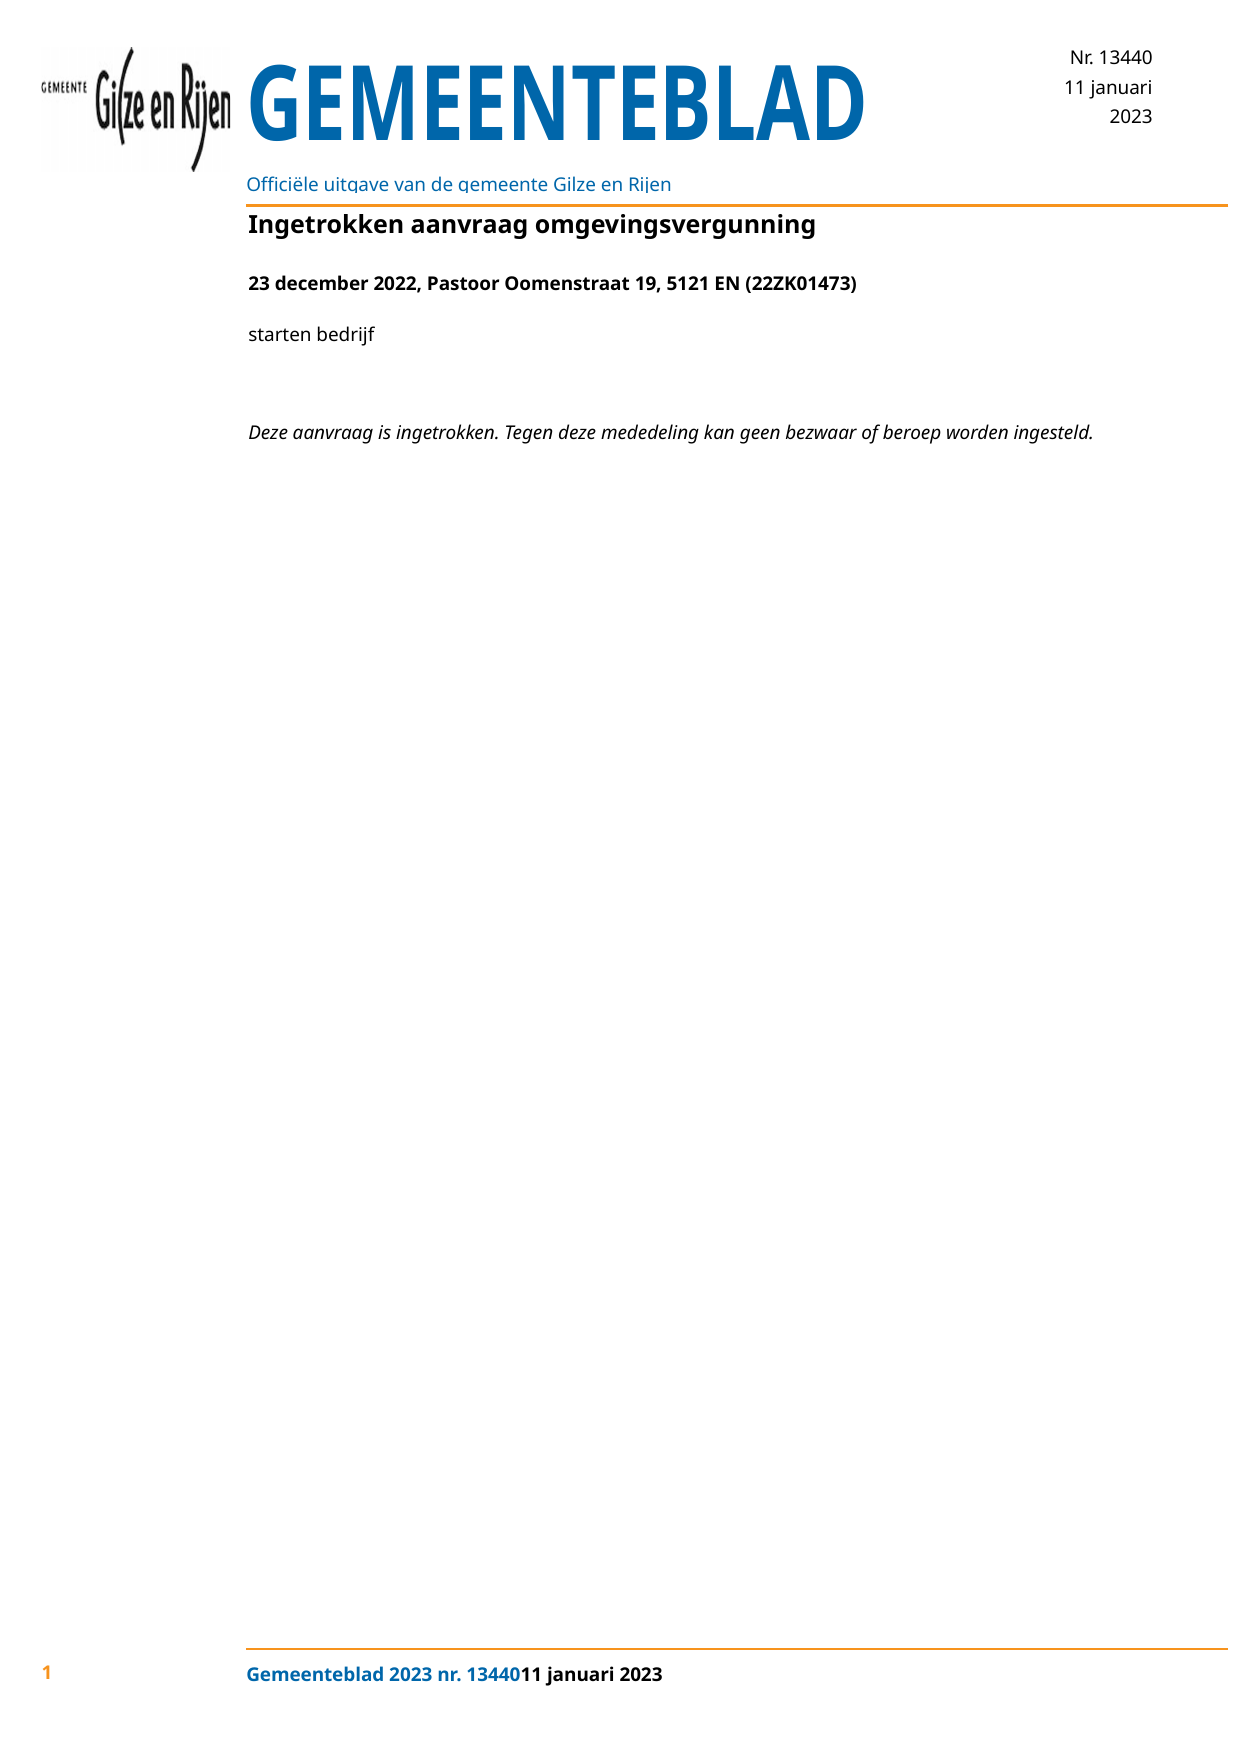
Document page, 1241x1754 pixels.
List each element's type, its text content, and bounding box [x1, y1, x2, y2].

text 23 december 2022, Pastoor Oomenstraat 19, 5121 EN (22ZK01473) [248, 270, 1152, 296]
text starten bedrijf [248, 321, 1152, 346]
text Deze aanvraag is ingetrokken. Tegen deze mededeling kan geen bezwaar of beroep worden ingesteld. [248, 419, 1152, 445]
text Ingetrokken aanvraag omgevingsvergunning [248, 207, 1152, 241]
picture [41, 47, 231, 172]
